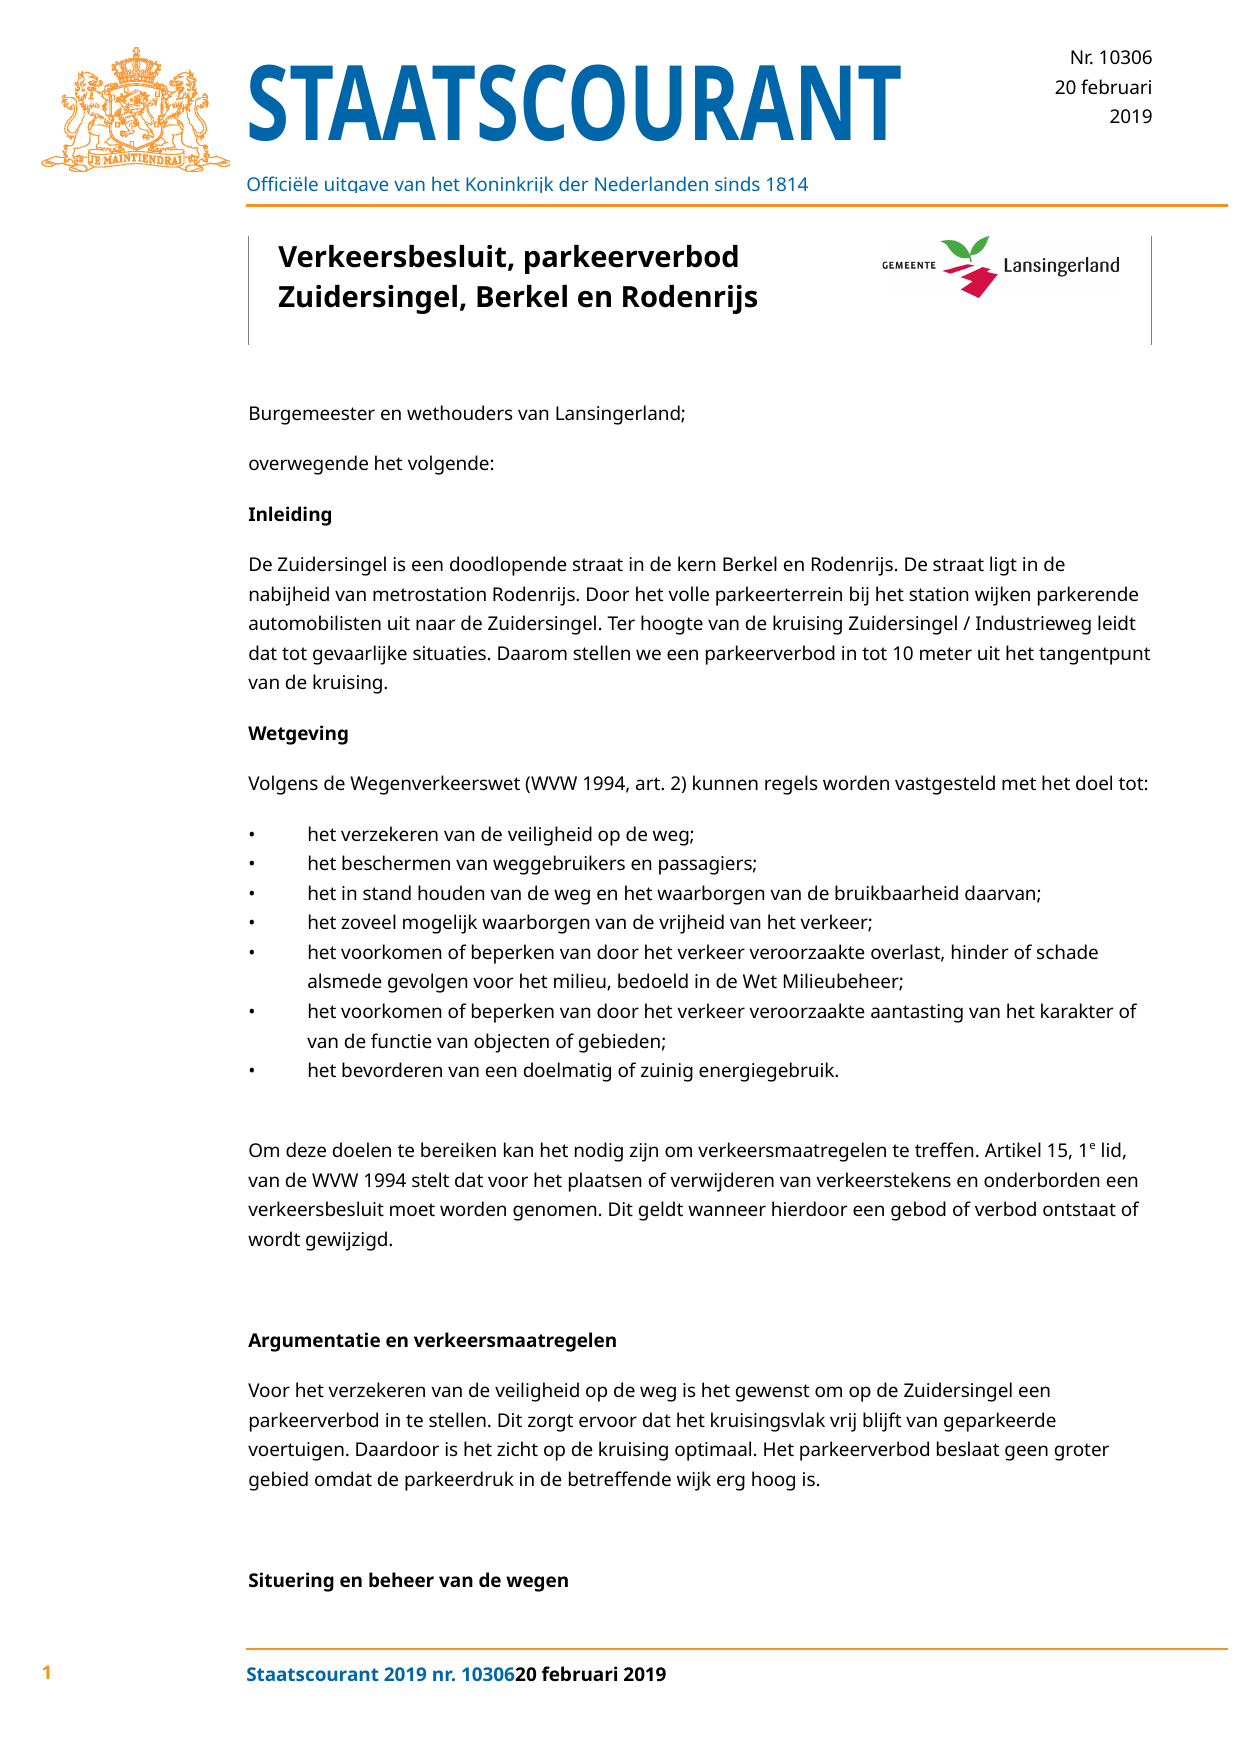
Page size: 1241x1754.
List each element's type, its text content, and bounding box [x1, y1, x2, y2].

list het voorkomen of beperken van door het verkeer veroorzaakte aantasting van het karakter of van de functie van objecten of gebieden; [248, 998, 1152, 1054]
picture [882, 236, 1119, 298]
list het voorkomen of beperken van door het verkeer veroorzaakte overlast, hinder of schade alsmede gevolgen voor het milieu, bedoeld in de Wet Milieubeheer; [248, 939, 1152, 994]
text De Zuidersingel is een doodlopende straat in de kern Berkel en Rodenrijs. De straat ligt in de nabijheid van metrostation Rodenrijs. Door het volle parkeerterrein bij het station wijken parkerende automobilisten uit naar de Zuidersingel. Ter hoogte van de kruising Zuidersingel / Industrieweg leidt dat tot gevaarlijke situaties. Daarom stellen we een parkeerverbod in tot 10 meter uit het tangentpunt van de kruising. [248, 551, 1152, 695]
table_header Verkeersbesluit, parkeerverbod Zuidersingel, Berkel en Rodenrijs [249, 236, 850, 345]
list het zoveel mogelijk waarborgen van de vrijheid van het verkeer; [248, 909, 1152, 935]
text overwegende het volgende: [248, 450, 1152, 476]
list het verzekeren van de veiligheid op de weg; [248, 821, 1152, 847]
text Argumentatie en verkeersmaatregelen [248, 1327, 1152, 1353]
table_header [850, 236, 1151, 345]
text Om deze doelen te bereiken kan het nodig zijn om verkeersmaatregelen te treffen. Artikel 15, 1e lid, van de WVW 1994 stelt dat voor het plaatsen of verwijderen van verkeerstekens en onderborden een verkeersbesluit moet worden genomen. Dit geldt wanneer hierdoor een gebod of verbod ontstaat of wordt gewijzigd. [248, 1137, 1152, 1252]
picture [41, 47, 231, 172]
text Burgemeester en wethouders van Lansingerland; [248, 400, 1152, 426]
text Volgens de Wegenverkeerswet (WVW 1994, art. 2) kunnen regels worden vastgesteld met het doel tot: [248, 770, 1152, 796]
list het beschermen van weggebruikers en passagiers; [248, 850, 1152, 876]
text Situering en beheer van de wegen [248, 1567, 1152, 1593]
list het in stand houden van de weg en het waarborgen van de bruikbaarheid daarvan; [248, 880, 1152, 906]
text Wetgeving [248, 720, 1152, 746]
list het bevorderen van een doelmatig of zuinig energiegebruik. [248, 1057, 1152, 1083]
text Voor het verzekeren van de veiligheid op de weg is het gewenst om op de Zuidersingel een parkeerverbod in te stellen. Dit zorgt ervoor dat het kruisingsvlak vrij blijft van geparkeerde voertuigen. Daardoor is het zicht op de kruising optimaal. Het parkeerverbod beslaat geen groter gebied omdat de parkeerdruk in de betreffende wijk erg hoog is. [248, 1377, 1152, 1492]
text Inleiding [248, 501, 1152, 527]
